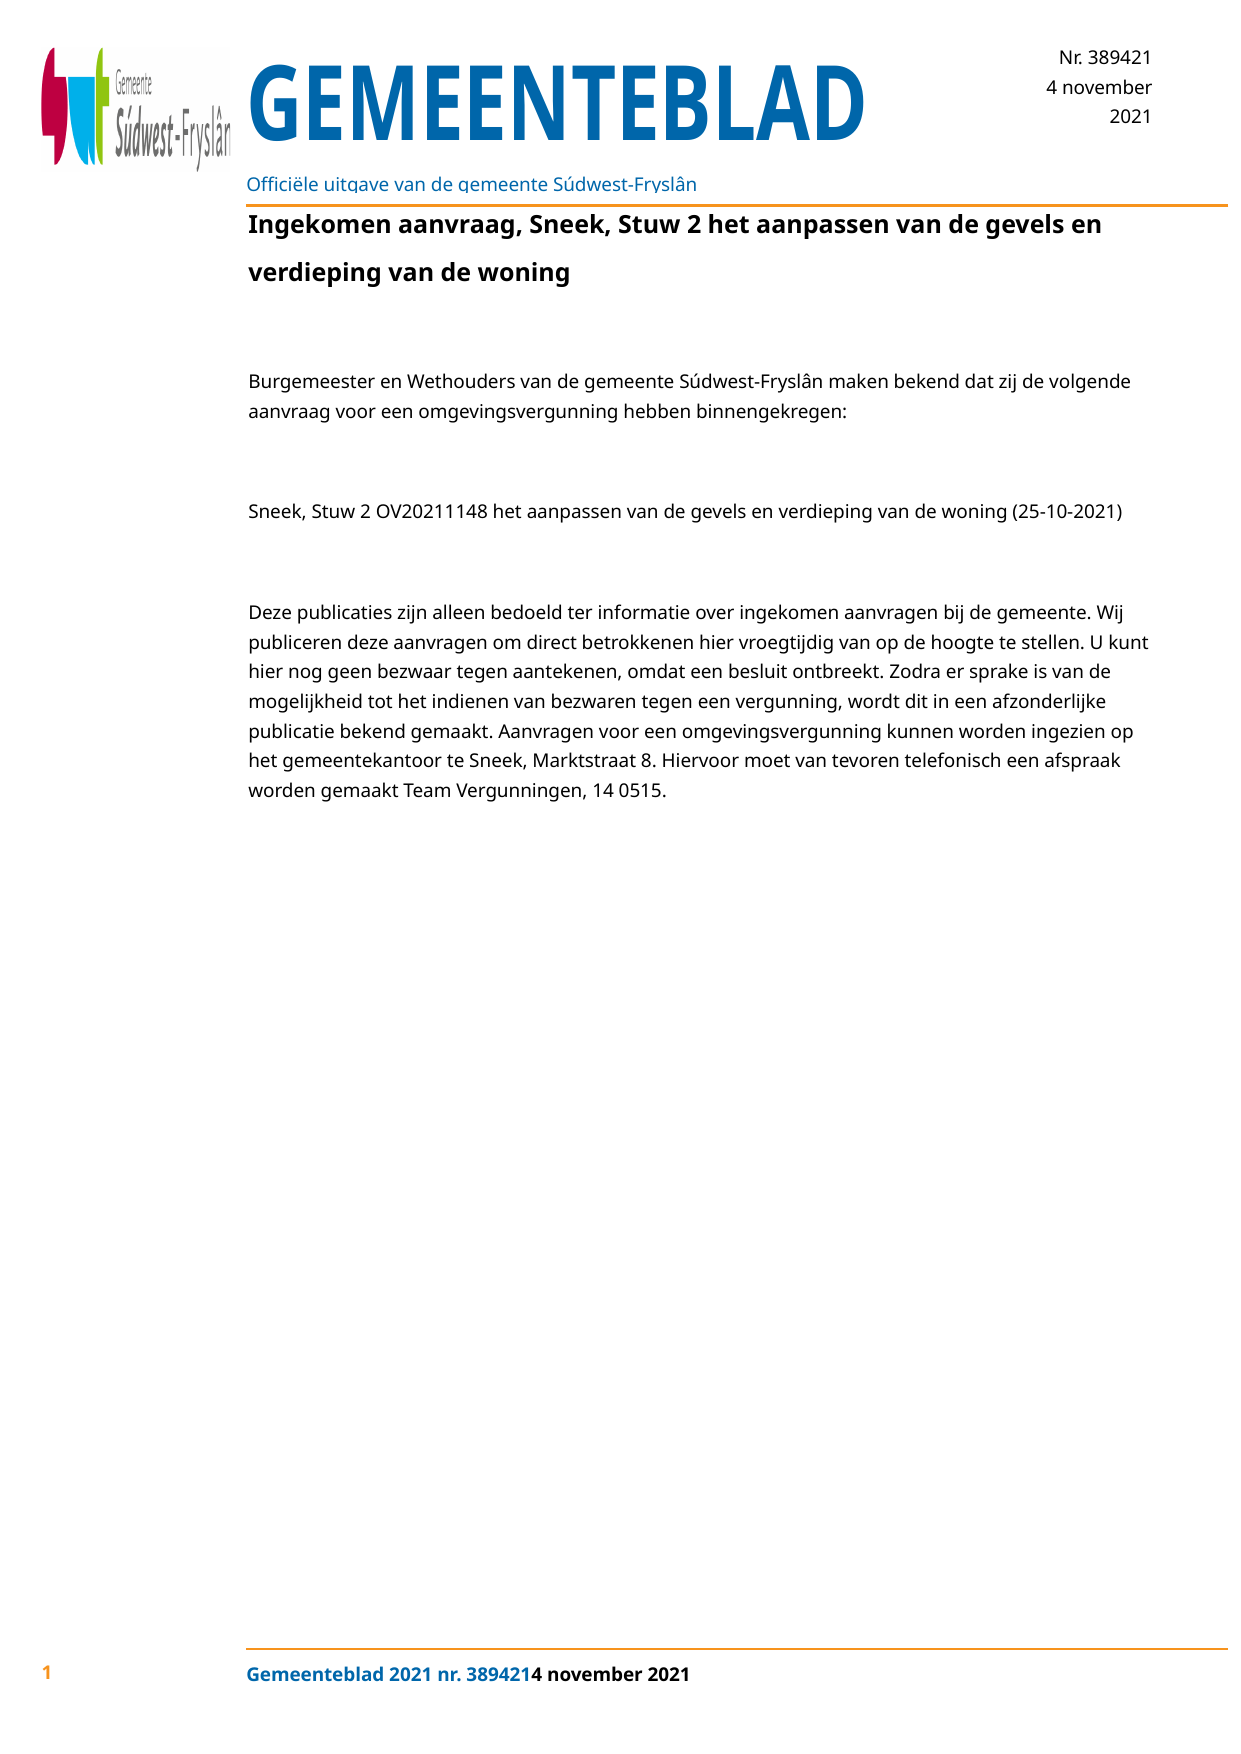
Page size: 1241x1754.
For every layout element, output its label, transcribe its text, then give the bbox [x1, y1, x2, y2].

picture [41, 47, 231, 172]
text Burgemeester en Wethouders van de gemeente Súdwest-Fryslân maken bekend dat zij de volgende aanvraag voor een omgevingsvergunning hebben binnengekregen: [248, 368, 1152, 424]
text Ingekomen aanvraag, Sneek, Stuw 2 het aanpassen van de gevels en verdieping van de woning [248, 207, 1152, 288]
text Sneek, Stuw 2 OV20211148 het aanpassen van de gevels en verdieping van de woning (25-10-2021) [248, 499, 1152, 524]
text Deze publicaties zijn alleen bedoeld ter informatie over ingekomen aanvragen bij de gemeente. Wij publiceren deze aanvragen om direct betrokkenen hier vroegtijdig van op de hoogte te stellen. U kunt hier nog geen bezwaar tegen aantekenen, omdat een besluit ontbreekt. Zodra er sprake is van de mogelijkheid tot het indienen van bezwaren tegen een vergunning, wordt dit in een afzonderlijke publicatie bekend gemaakt. Aanvragen voor een omgevingsvergunning kunnen worden ingezien op het gemeentekantoor te Sneek, Marktstraat 8. Hiervoor moet van tevoren telefonisch een afspraak worden gemaakt Team Vergunningen, 14 0515. [248, 599, 1152, 803]
